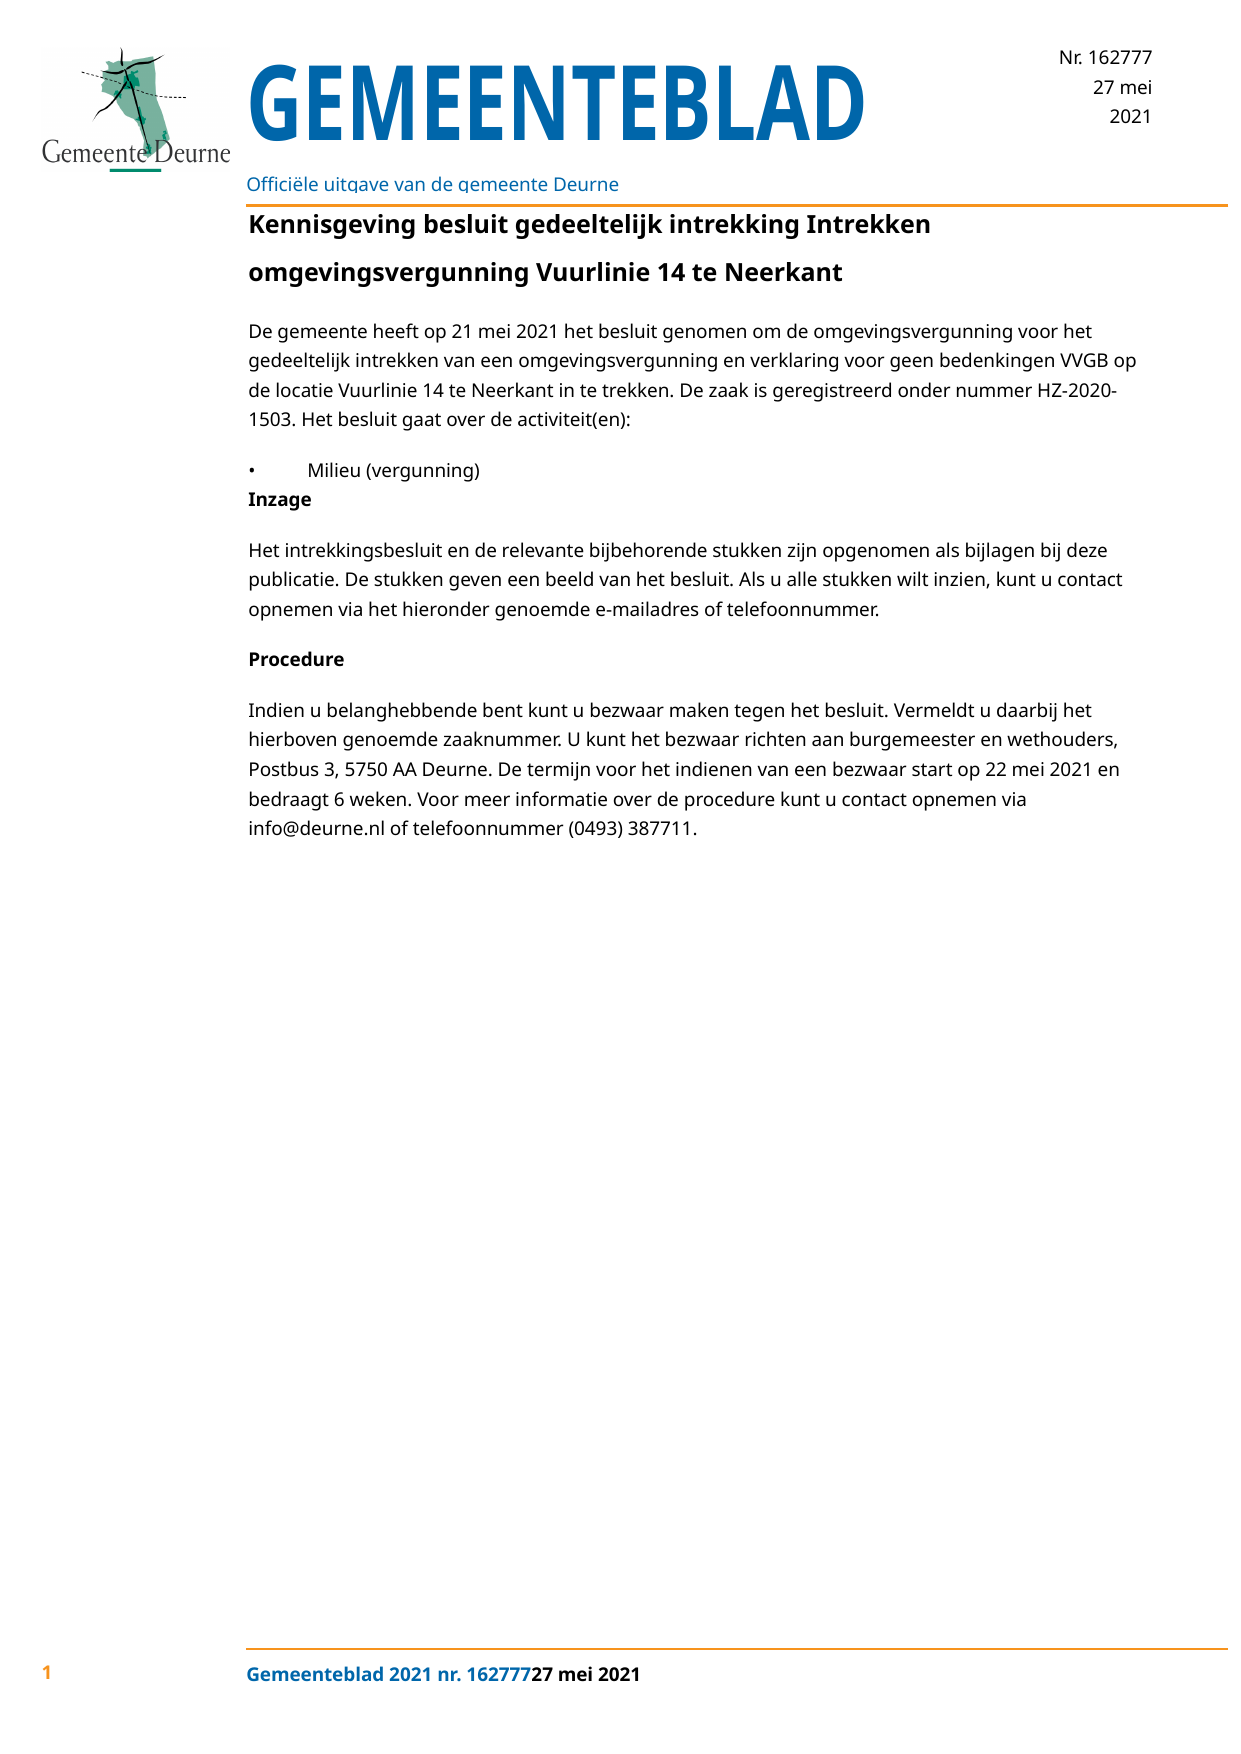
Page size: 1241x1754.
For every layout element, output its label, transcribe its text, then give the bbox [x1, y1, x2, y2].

text Het intrekkingsbesluit en de relevante bijbehorende stukken zijn opgenomen als bijlagen bij deze publicatie. De stukken geven een beeld van het besluit. Als u alle stukken wilt inzien, kunt u contact opnemen via het hieronder genoemde e-mailadres of telefoonnummer. [248, 537, 1152, 622]
text De gemeente heeft op 21 mei 2021 het besluit genomen om de omgevingsvergunning voor het gedeeltelijk intrekken van een omgevingsvergunning en verklaring voor geen bedenkingen VVGB op de locatie Vuurlinie 14 te Neerkant in te trekken. De zaak is geregistreerd onder nummer HZ-2020-1503. Het besluit gaat over de activiteit(en): [248, 318, 1152, 432]
text Indien u belanghebbende bent kunt u bezwaar maken tegen het besluit. Vermeldt u daarbij het hierboven genoemde zaaknummer. U kunt het bezwaar richten aan burgemeester en wethouders, Postbus 3, 5750 AA Deurne. De termijn voor het indienen van een bezwaar start op 22 mei 2021 en bedraagt 6 weken. Voor meer informatie over de procedure kunt u contact opnemen via info@deurne.nl of telefoonnummer (0493) 387711. [248, 697, 1152, 841]
text Kennisgeving besluit gedeeltelijk intrekking Intrekken omgevingsvergunning Vuurlinie 14 te Neerkant [248, 207, 1152, 288]
text Procedure [248, 647, 1152, 672]
text Inzage [248, 487, 1152, 512]
picture [41, 47, 231, 172]
list Milieu (vergunning) [248, 457, 1152, 483]
